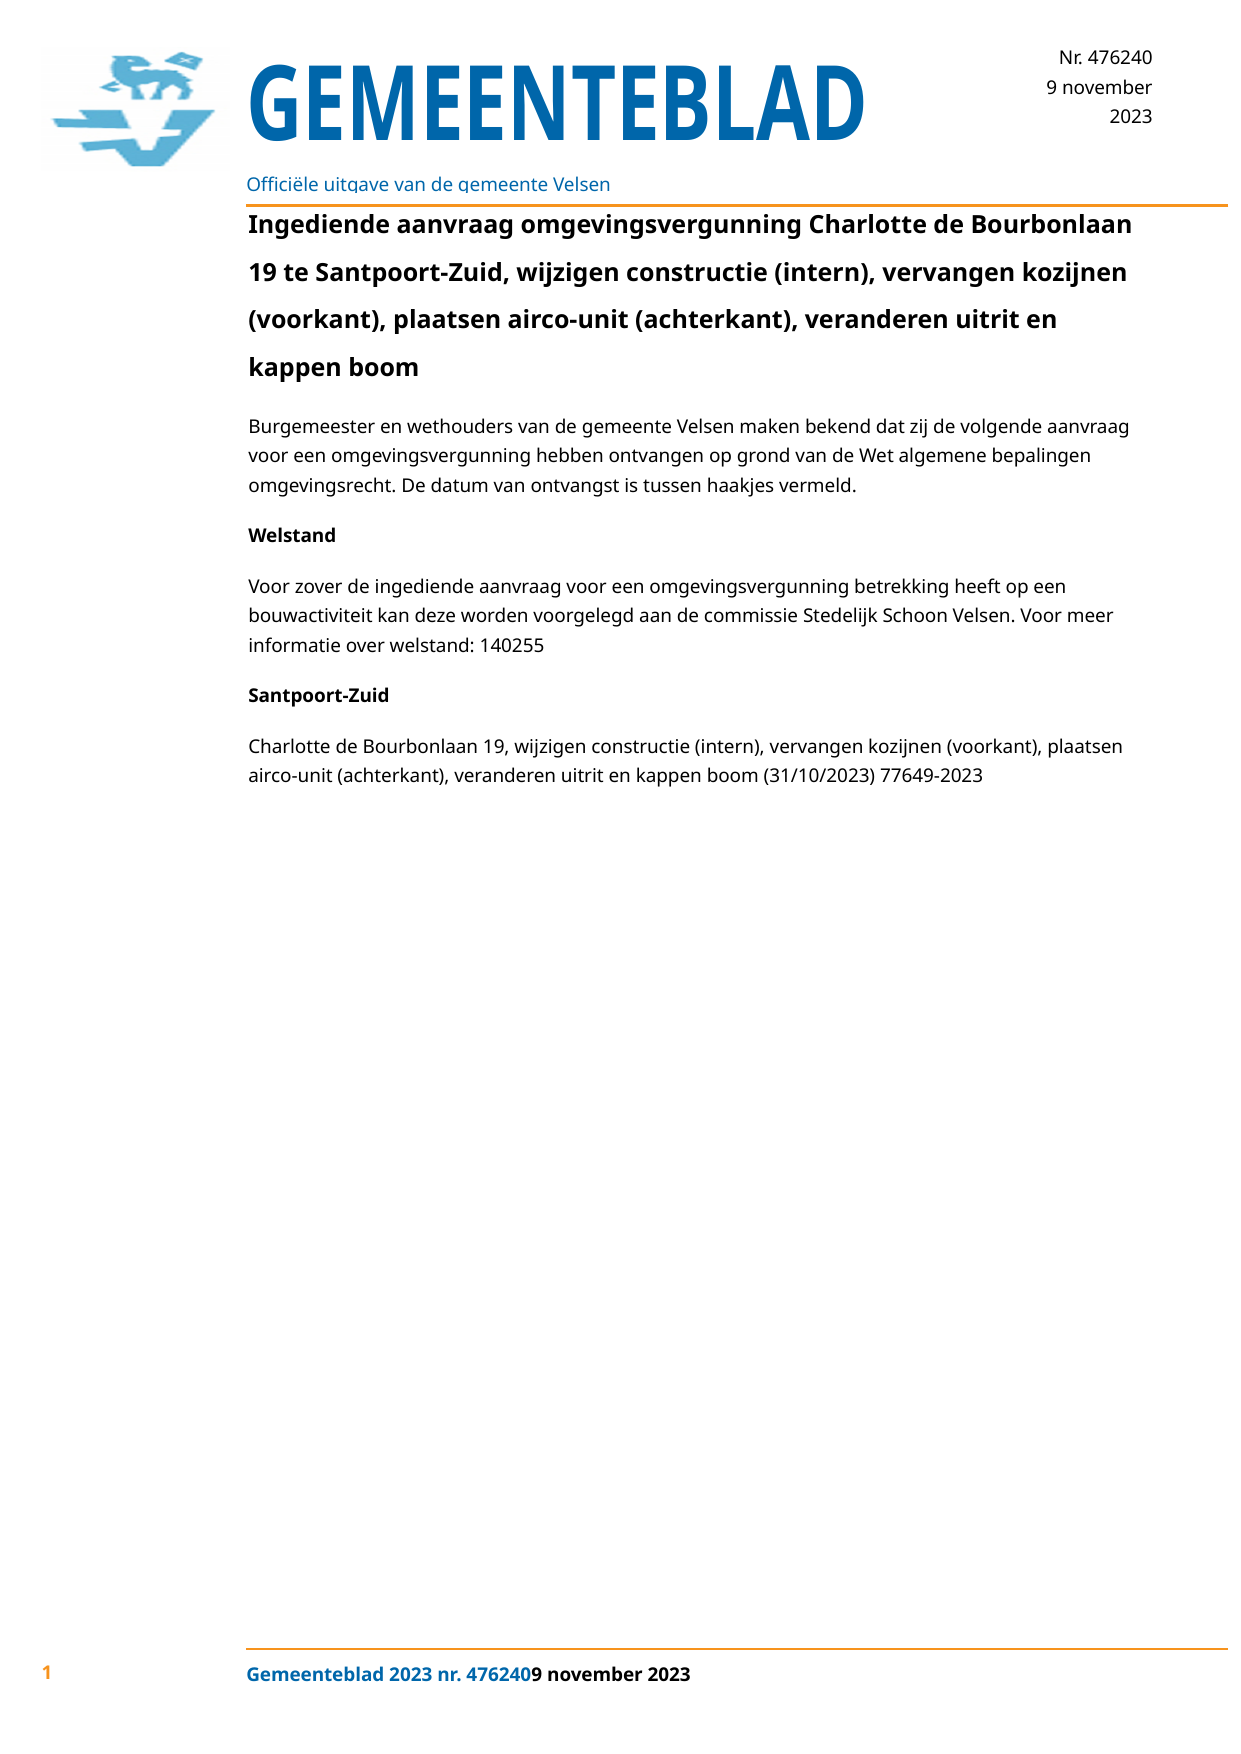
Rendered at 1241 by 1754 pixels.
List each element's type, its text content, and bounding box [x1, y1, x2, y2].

text Santpoort-Zuid [248, 683, 1152, 708]
text Charlotte de Bourbonlaan 19, wijzigen constructie (intern), vervangen kozijnen (voorkant), plaatsen airco-unit (achterkant), veranderen uitrit en kappen boom (31/10/2023) 77649-2023 [248, 733, 1152, 788]
text Burgemeester en wethouders van de gemeente Velsen maken bekend dat zij de volgende aanvraag voor een omgevingsvergunning hebben ontvangen op grond van de Wet algemene bepalingen omgevingsrecht. De datum van ontvangst is tussen haakjes vermeld. [248, 413, 1152, 498]
text Ingediende aanvraag omgevingsvergunning Charlotte de Bourbonlaan 19 te Santpoort-Zuid, wijzigen constructie (intern), vervangen kozijnen (voorkant), plaatsen airco-unit (achterkant), veranderen uitrit en kappen boom [248, 207, 1152, 384]
picture [41, 47, 231, 172]
text Voor zover de ingediende aanvraag voor een omgevingsvergunning betrekking heeft op een bouwactiviteit kan deze worden voorgelegd aan de commissie Stedelijk Schoon Velsen. Voor meer informatie over welstand: 140255 [248, 573, 1152, 658]
text Welstand [248, 523, 1152, 548]
